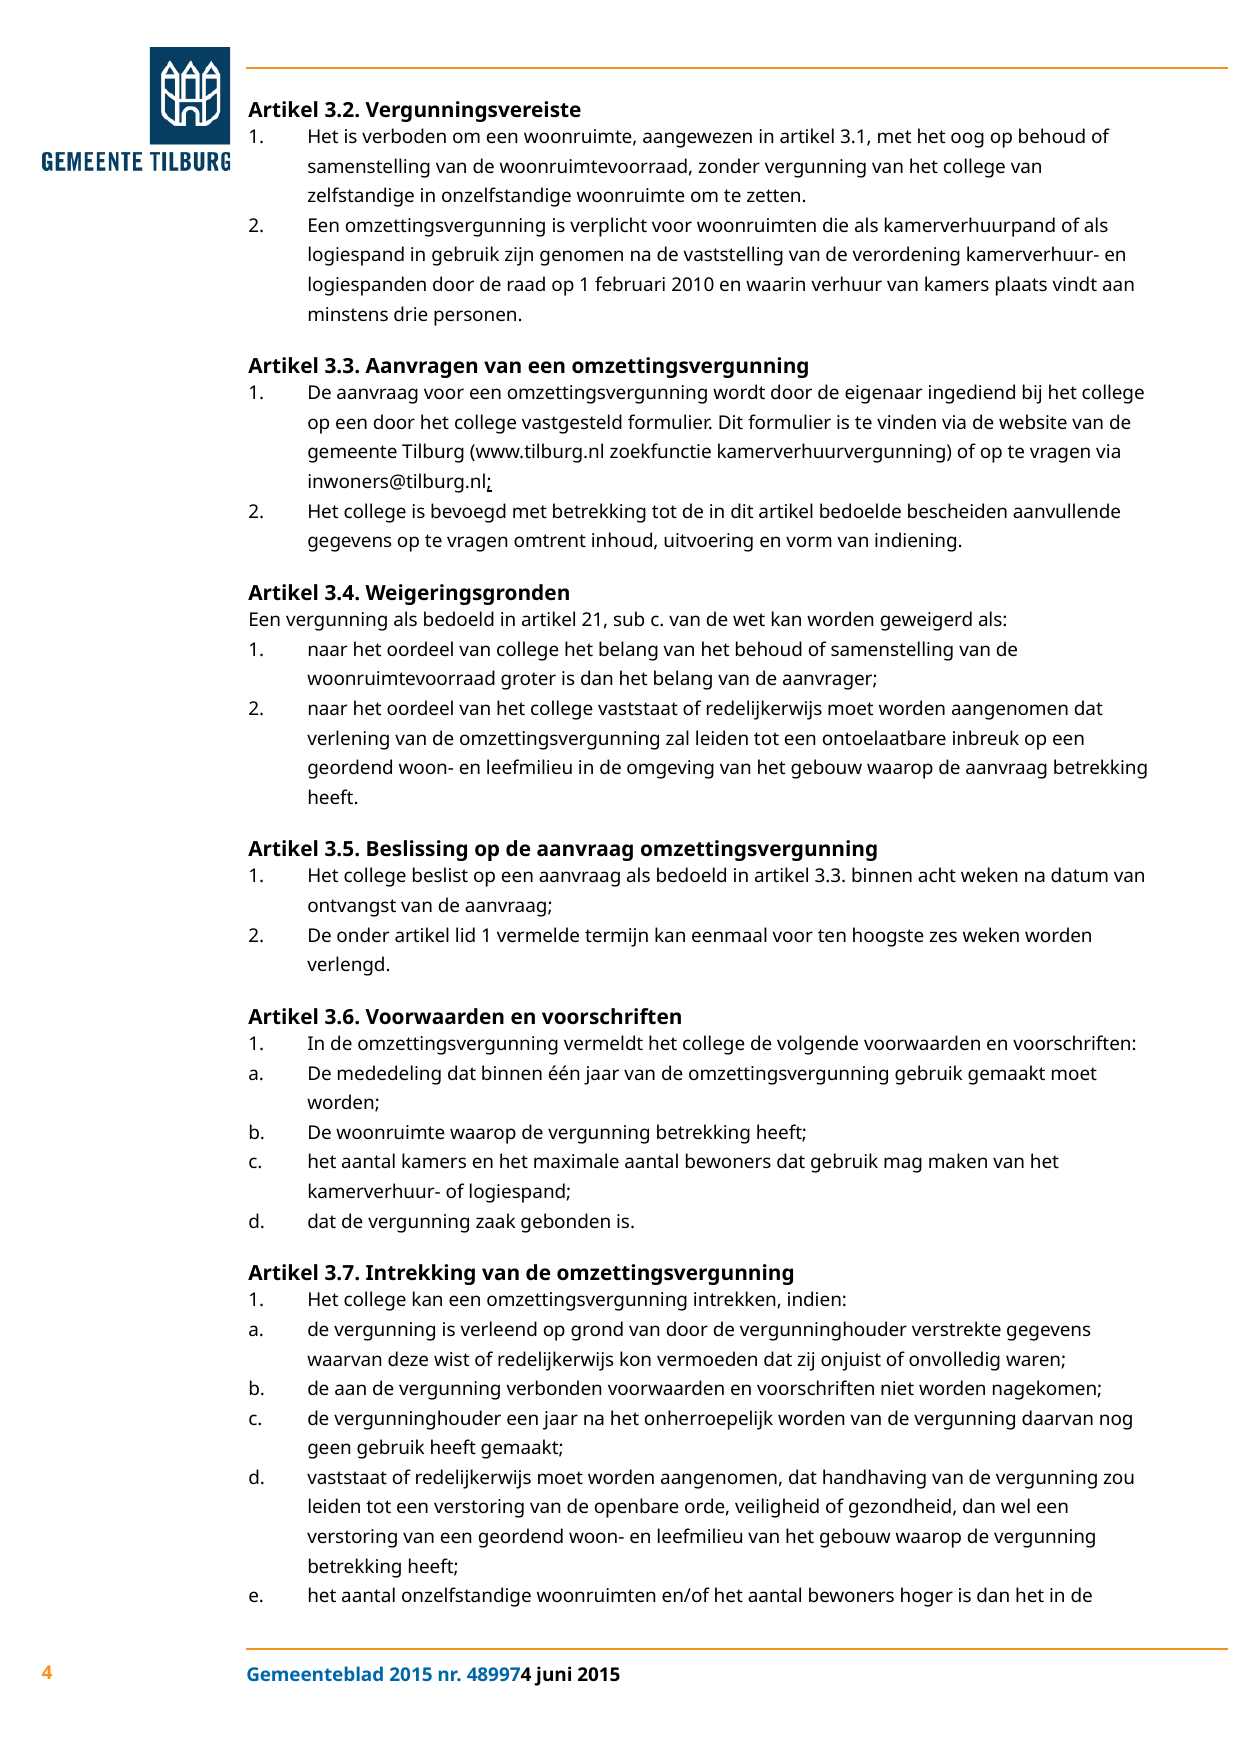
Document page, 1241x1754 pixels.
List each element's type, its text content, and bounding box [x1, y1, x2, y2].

list Een omzettingsvergunning is verplicht voor woonruimten die als kamerverhuurpand of als logiespand in gebruik zijn genomen na de vaststelling van de verordening kamerverhuur‐ en logiespanden door de raad op 1 februari 2010 en waarin verhuur van kamers plaats vindt aan minstens drie personen. [248, 212, 1152, 326]
text Een vergunning als bedoeld in artikel 21, sub c. van de wet kan worden geweigerd als: [248, 606, 1152, 632]
list naar het oordeel van het college vaststaat of redelijkerwijs moet worden aangenomen dat verlening van de omzettingsvergunning zal leiden tot een ontoelaatbare inbreuk op een geordend woon‐ en leefmilieu in de omgeving van het gebouw waarop de aanvraag betrekking heeft. [248, 695, 1152, 809]
list vaststaat of redelijkerwijs moet worden aangenomen, dat handhaving van de vergunning zou leiden tot een verstoring van de openbare orde, veiligheid of gezondheid, dan wel een verstoring van een geordend woon‐ en leefmilieu van het gebouw waarop de vergunning betrekking heeft; [248, 1464, 1152, 1579]
list De onder artikel lid 1 vermelde termijn kan eenmaal voor ten hoogste zes weken worden verlengd. [248, 922, 1152, 977]
list Het college kan een omzettingsvergunning intrekken, indien: [248, 1287, 1152, 1312]
text Artikel 3.6. Voorwaarden en voorschriften [248, 1002, 1152, 1030]
list Het college is bevoegd met betrekking tot de in dit artikel bedoelde bescheiden aanvullende gegevens op te vragen omtrent inhoud, uitvoering en vorm van indiening. [248, 498, 1152, 553]
text Artikel 3.7. Intrekking van de omzettingsvergunning [248, 1258, 1152, 1287]
picture [41, 47, 231, 172]
text Artikel 3.5. Beslissing op de aanvraag omzettingsvergunning [248, 834, 1152, 863]
list het aantal kamers en het maximale aantal bewoners dat gebruik mag maken van het kamerverhuur- of logiespand; [248, 1149, 1152, 1204]
list Het college beslist op een aanvraag als bedoeld in artikel 3.3. binnen acht weken na datum van ontvangst van de aanvraag; [248, 863, 1152, 918]
list de vergunning is verleend op grond van door de vergunninghouder verstrekte gegevens waarvan deze wist of redelijkerwijs kon vermoeden dat zij onjuist of onvolledig waren; [248, 1316, 1152, 1372]
list De aanvraag voor een omzettingsvergunning wordt door de eigenaar ingediend bij het college op een door het college vastgesteld formulier. Dit formulier is te vinden via de website van de gemeente Tilburg (www.tilburg.nl zoekfunctie kamerverhuurvergunning) of op te vragen via inwoners@tilburg.nl; [248, 379, 1152, 494]
list De woonruimte waarop de vergunning betrekking heeft; [248, 1119, 1152, 1145]
list De mededeling dat binnen één jaar van de omzettingsvergunning gebruik gemaakt moet worden; [248, 1060, 1152, 1115]
list de aan de vergunning verbonden voorwaarden en voorschriften niet worden nagekomen; [248, 1375, 1152, 1401]
text Artikel 3.4. Weigeringsgronden [248, 578, 1152, 606]
text Artikel 3.2. Vergunningsvereiste [248, 95, 1152, 123]
list het aantal onzelfstandige woonruimten en/of het aantal bewoners hoger is dan het in de [248, 1582, 1152, 1608]
list naar het oordeel van college het belang van het behoud of samenstelling van de woonruimtevoorraad groter is dan het belang van de aanvrager; [248, 636, 1152, 691]
list Het is verboden om een woonruimte, aangewezen in artikel 3.1, met het oog op behoud of samenstelling van de woonruimtevoorraad, zonder vergunning van het college van zelfstandige in onzelfstandige woonruimte om te zetten. [248, 123, 1152, 208]
list de vergunninghouder een jaar na het onherroepelijk worden van de vergunning daarvan nog geen gebruik heeft gemaakt; [248, 1405, 1152, 1460]
text Artikel 3.3. Aanvragen van een omzettingsvergunning [248, 351, 1152, 379]
list In de omzettingsvergunning vermeldt het college de volgende voorwaarden en voorschriften: [248, 1030, 1152, 1056]
list dat de vergunning zaak gebonden is. [248, 1208, 1152, 1233]
